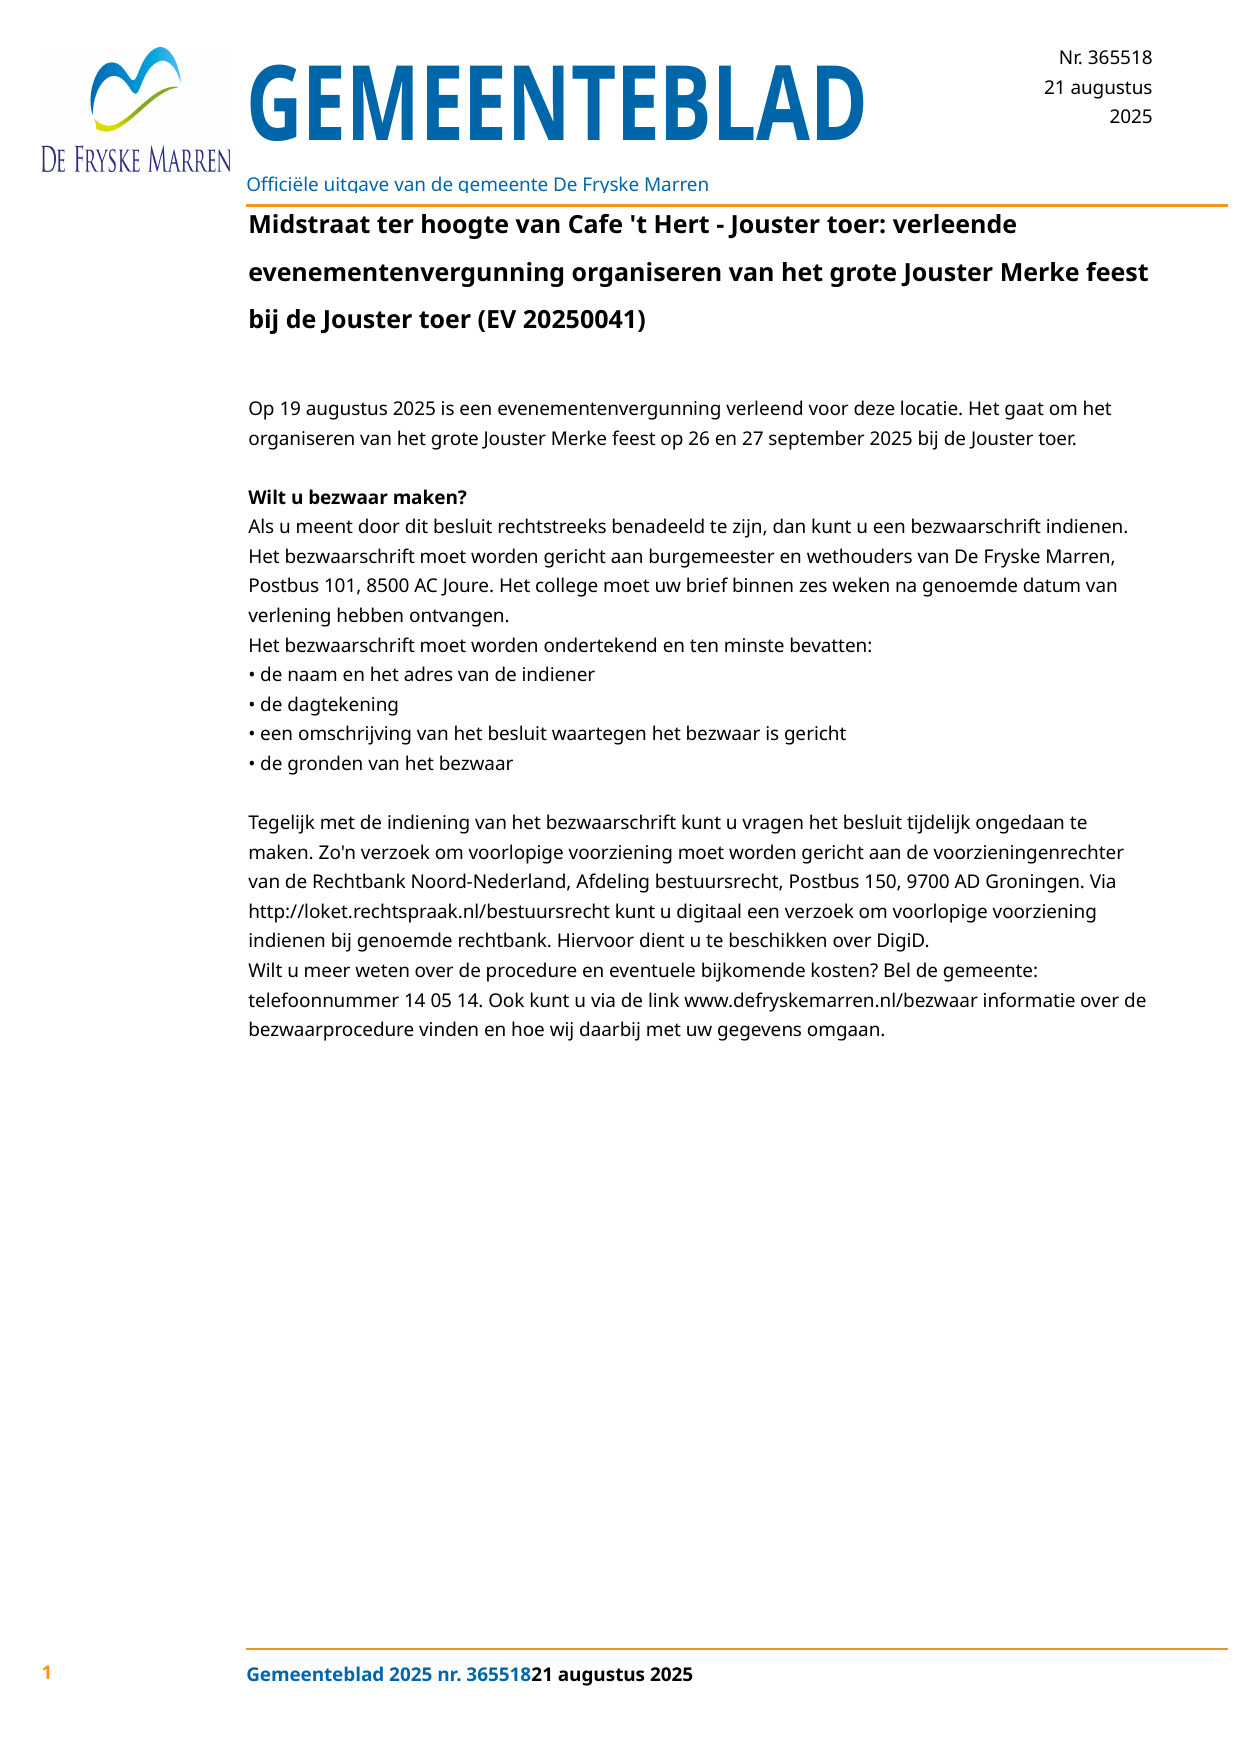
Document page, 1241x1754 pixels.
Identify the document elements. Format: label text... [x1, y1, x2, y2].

text • de naam en het adres van de indiener [248, 661, 1152, 687]
picture [41, 47, 231, 172]
text • de dagtekening [248, 691, 1152, 717]
text • de gronden van het bezwaar [248, 750, 1152, 776]
text Wilt u bezwaar maken? [248, 484, 1152, 509]
text Midstraat ter hoogte van Cafe 't Hert - Jouster toer: verleende evenementenvergunning organiseren van het grote Jouster Merke feest bij de Jouster toer (EV 20250041) [248, 207, 1152, 336]
text • een omschrijving van het besluit waartegen het bezwaar is gericht [248, 721, 1152, 746]
text Wilt u meer weten over de procedure en eventuele bijkomende kosten? Bel de gemeente: telefoonnummer 14 05 14. Ook kunt u via de link www.defryskemarren.nl/bezwaar informatie over de bezwaarprocedure vinden en hoe wij daarbij met uw gegevens omgaan. [248, 957, 1152, 1042]
text Tegelijk met de indiening van het bezwaarschrift kunt u vragen het besluit tijdelijk ongedaan te maken. Zo'n verzoek om voorlopige voorziening moet worden gericht aan de voorzieningenrechter van de Rechtbank Noord-Nederland, Afdeling bestuursrecht, Postbus 150, 9700 AD Groningen. Via http://loket.rechtspraak.nl/bestuursrecht kunt u digitaal een verzoek om voorlopige voorziening indienen bij genoemde rechtbank. Hiervoor dient u te beschikken over DigiD. [248, 809, 1152, 953]
text Op 19 augustus 2025 is een evenementenvergunning verleend voor deze locatie. Het gaat om het organiseren van het grote Jouster Merke feest op 26 en 27 september 2025 bij de Jouster toer. [248, 395, 1152, 450]
text Het bezwaarschrift moet worden ondertekend en ten minste bevatten: [248, 632, 1152, 657]
text Als u meent door dit besluit rechtstreeks benadeeld te zijn, dan kunt u een bezwaarschrift indienen. Het bezwaarschrift moet worden gericht aan burgemeester en wethouders van De Fryske Marren, Postbus 101, 8500 AC Joure. Het college moet uw brief binnen zes weken na genoemde datum van verlening hebben ontvangen. [248, 513, 1152, 628]
